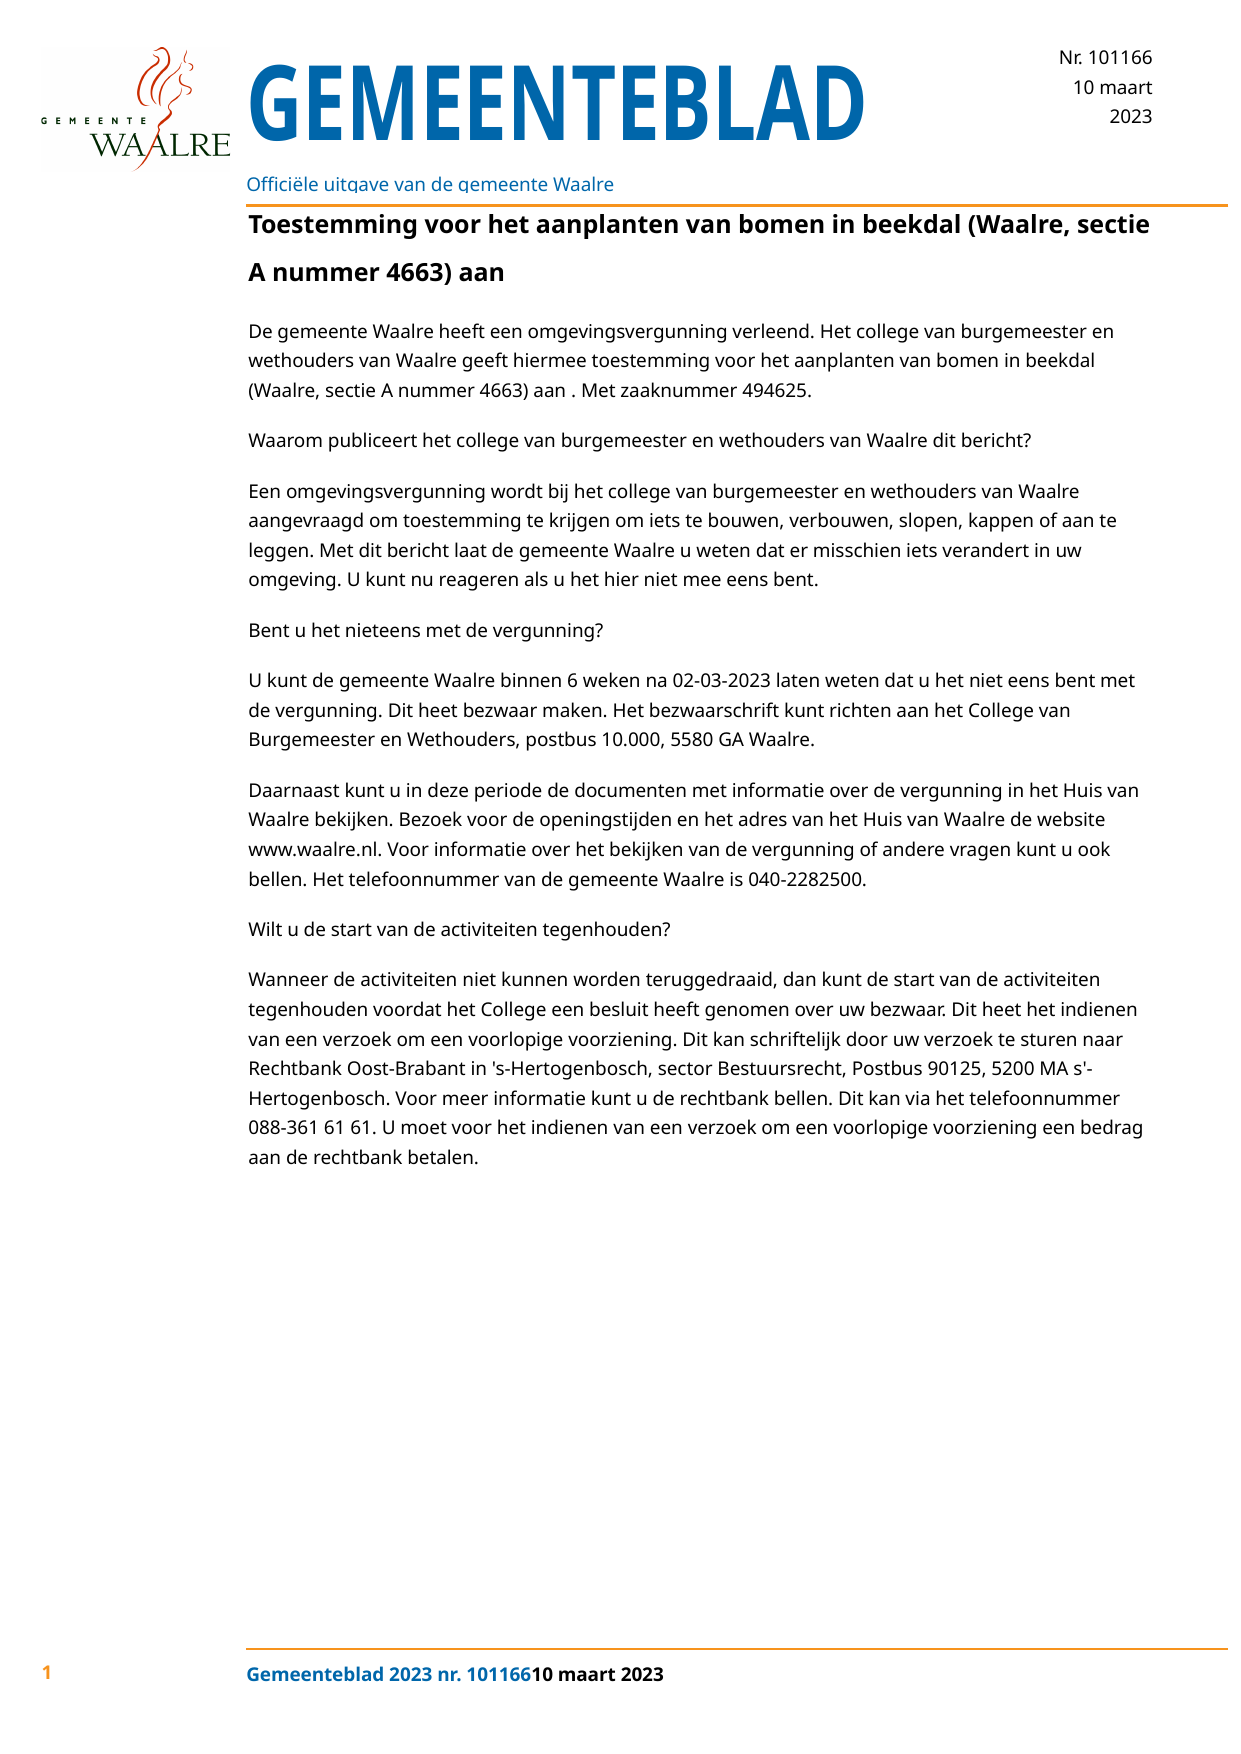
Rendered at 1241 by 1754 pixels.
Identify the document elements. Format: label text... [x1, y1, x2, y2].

text Waarom publiceert het college van burgemeester en wethouders van Waalre dit bericht? [248, 427, 1152, 453]
text Daarnaast kunt u in deze periode de documenten met informatie over de vergunning in het Huis van Waalre bekijken. Bezoek voor de openingstijden en het adres van het Huis van Waalre de website www.waalre.nl. Voor informatie over het bekijken van de vergunning of andere vragen kunt u ook bellen. Het telefoonnummer van de gemeente Waalre is 040-2282500. [248, 777, 1152, 892]
text Wanneer de activiteiten niet kunnen worden teruggedraaid, dan kunt de start van de activiteiten tegenhouden voordat het College een besluit heeft genomen over uw bezwaar. Dit heet het indienen van een verzoek om een voorlopige voorziening. Dit kan schriftelijk door uw verzoek te sturen naar Rechtbank Oost-Brabant in 's-Hertogenbosch, sector Bestuursrecht, Postbus 90125, 5200 MA s'-Hertogenbosch. Voor meer informatie kunt u de rechtbank bellen. Dit kan via het telefoonnummer 088-361 61 61. U moet voor het indienen van een verzoek om een voorlopige voorziening een bedrag aan de rechtbank betalen. [248, 967, 1152, 1170]
picture [41, 47, 231, 172]
text Wilt u de start van de activiteiten tegenhouden? [248, 916, 1152, 942]
text Een omgevingsvergunning wordt bij het college van burgemeester en wethouders van Waalre aangevraagd om toestemming te krijgen om iets te bouwen, verbouwen, slopen, kappen of aan te leggen. Met dit bericht laat de gemeente Waalre u weten dat er misschien iets verandert in uw omgeving. U kunt nu reageren als u het hier niet mee eens bent. [248, 478, 1152, 592]
text Toestemming voor het aanplanten van bomen in beekdal (Waalre, sectie A nummer 4663) aan [248, 207, 1152, 288]
text U kunt de gemeente Waalre binnen 6 weken na 02-03-2023 laten weten dat u het niet eens bent met de vergunning. Dit heet bezwaar maken. Het bezwaarschrift kunt richten aan het College van Burgemeester en Wethouders, postbus 10.000, 5580 GA Waalre. [248, 667, 1152, 752]
text Bent u het nieteens met de vergunning? [248, 617, 1152, 643]
text De gemeente Waalre heeft een omgevingsvergunning verleend. Het college van burgemeester en wethouders van Waalre geeft hiermee toestemming voor het aanplanten van bomen in beekdal (Waalre, sectie A nummer 4663) aan . Met zaaknummer 494625. [248, 318, 1152, 403]
